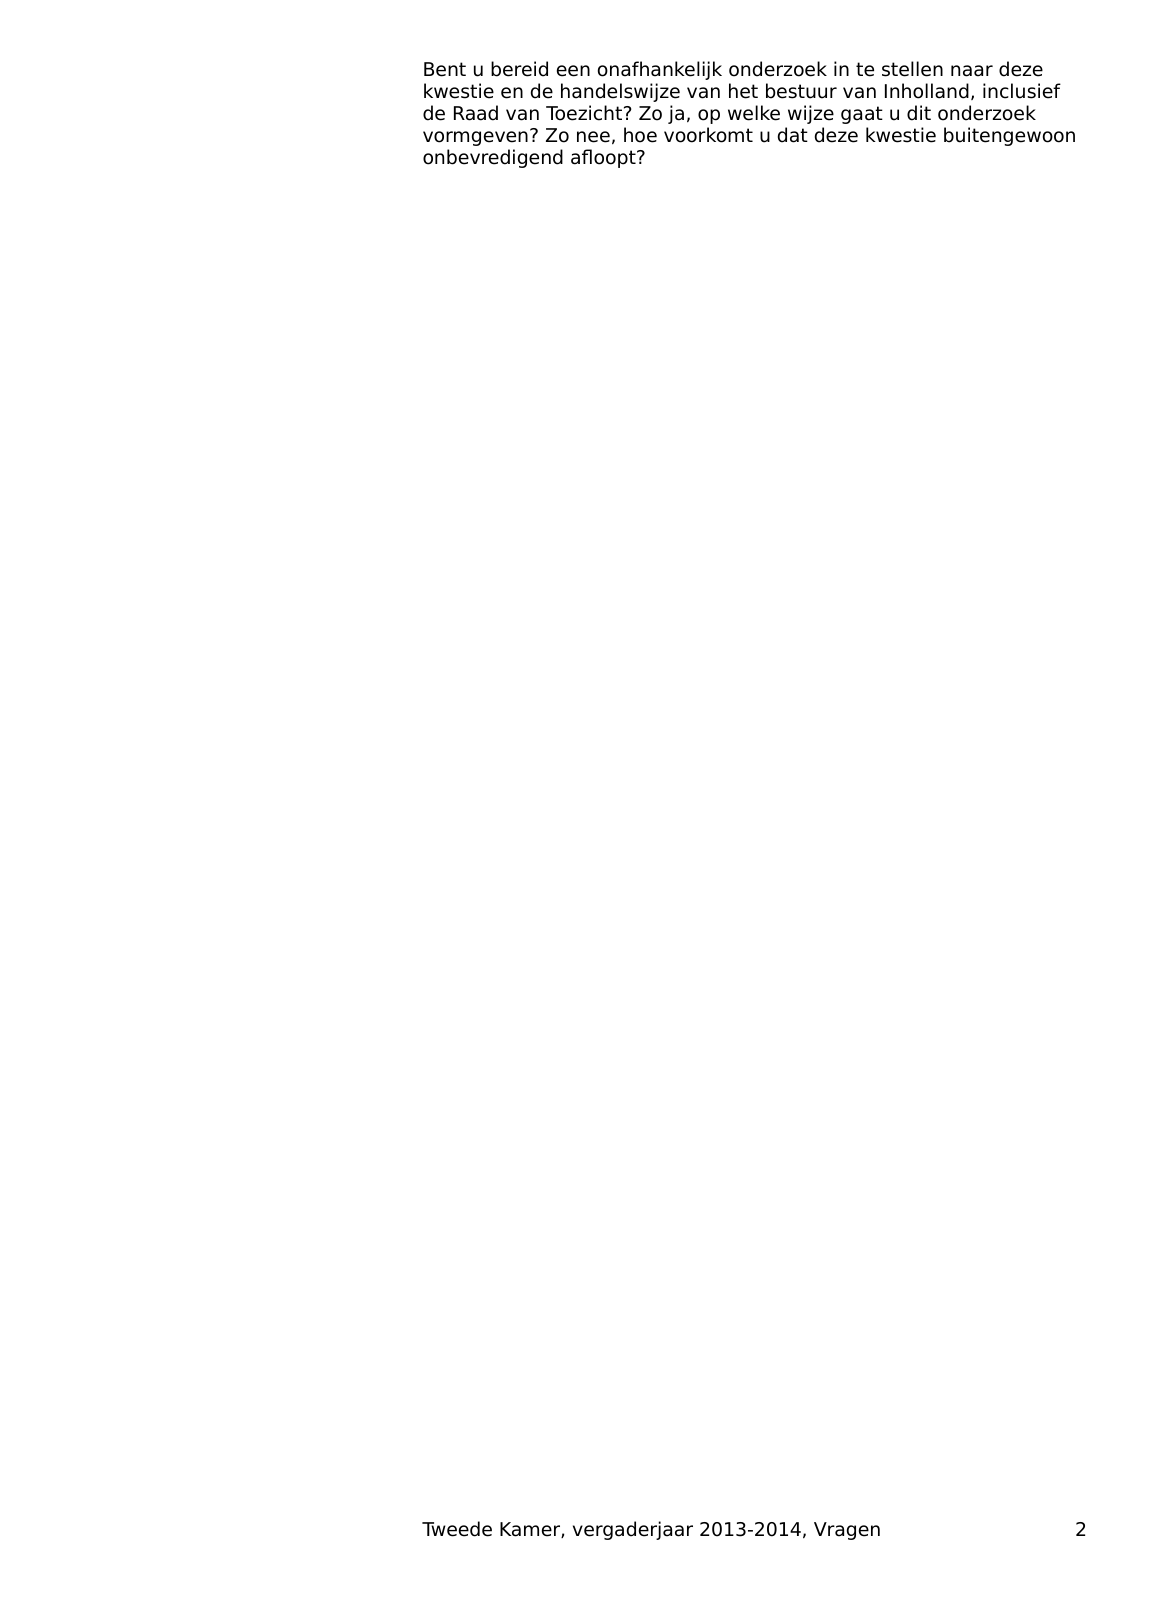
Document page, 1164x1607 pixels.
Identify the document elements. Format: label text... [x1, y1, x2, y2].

text Bent u bereid een onafhankelijk onderzoek in te stellen naar deze kwestie en de handelswijze van het bestuur van Inholland, inclusief de Raad van Toezicht? Zo ja, op welke wijze gaat u dit onderzoek vormgeven? Zo nee, hoe voorkomt u dat deze kwestie buitengewoon onbevredigend afloopt? [422, 59, 1087, 169]
